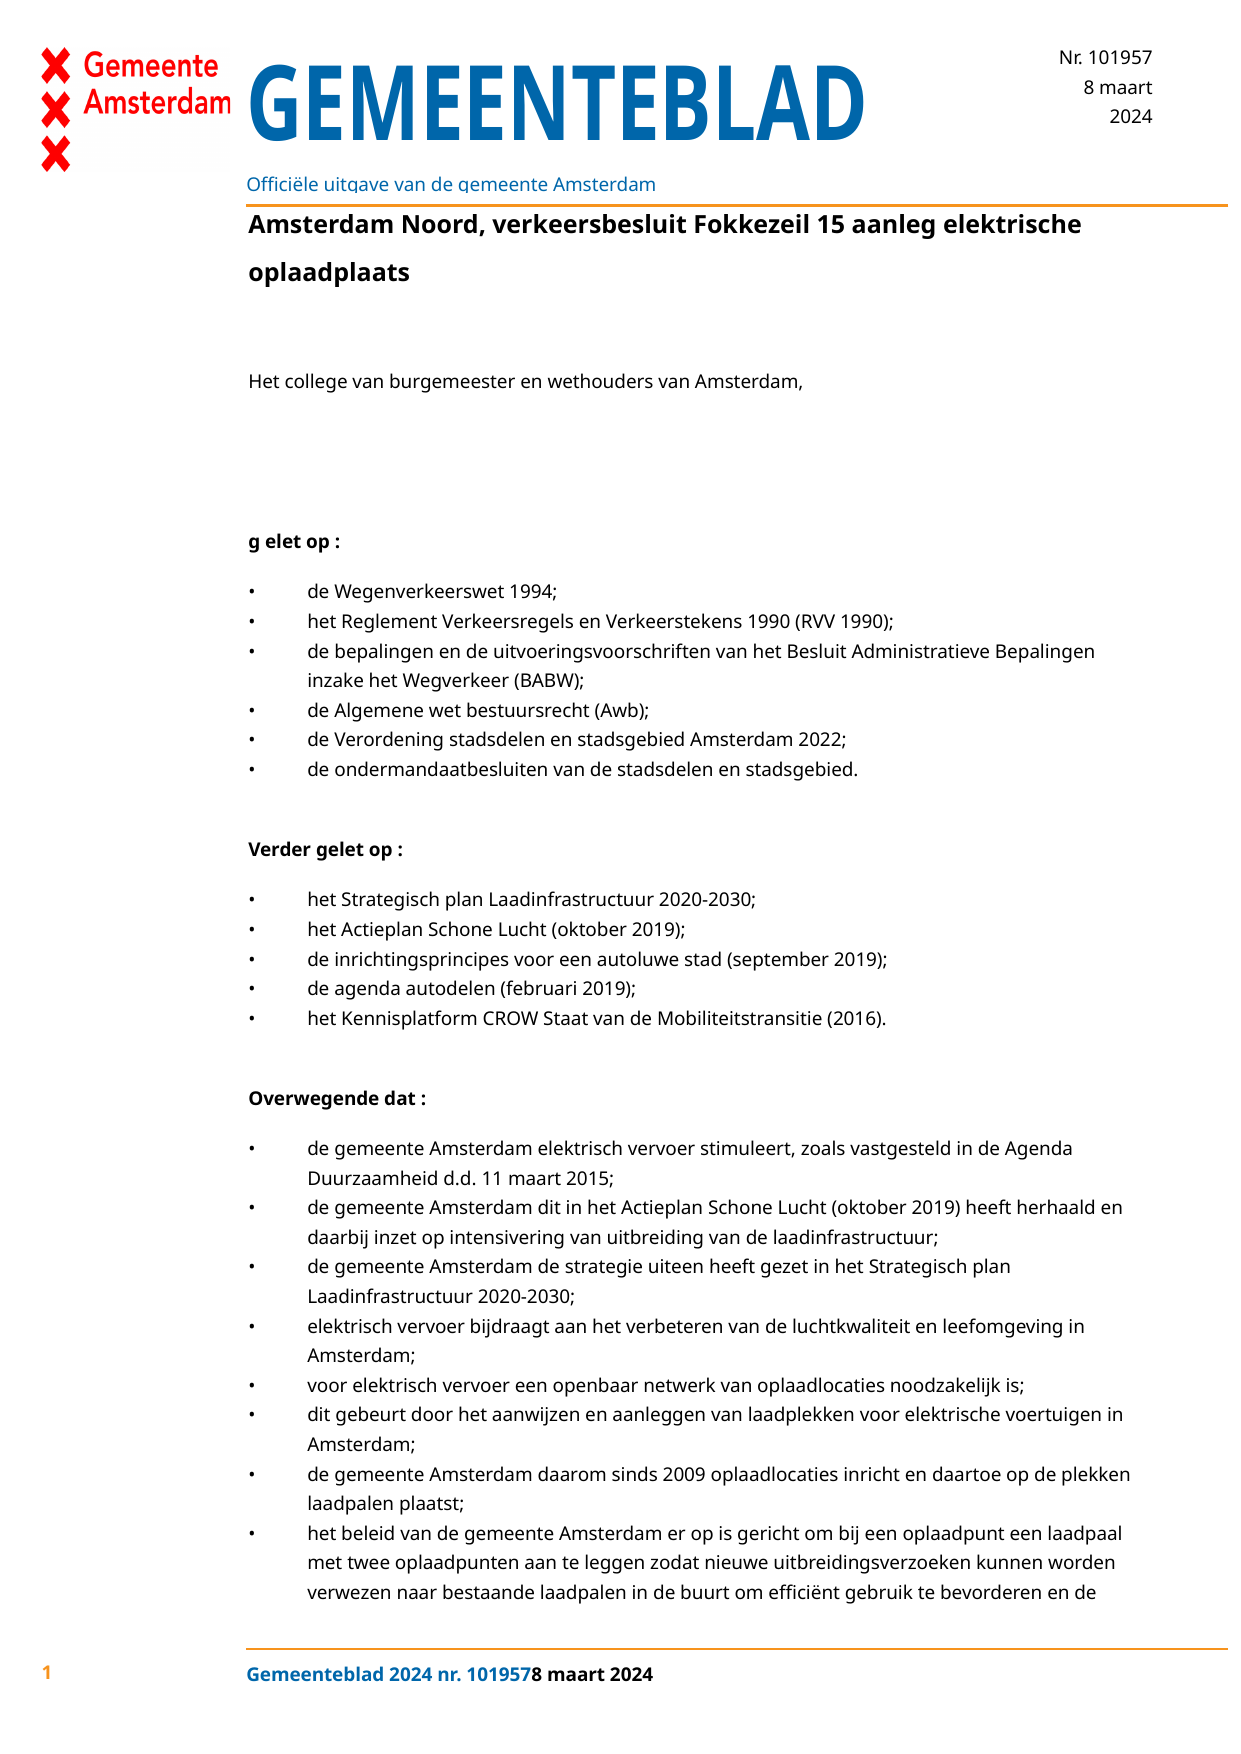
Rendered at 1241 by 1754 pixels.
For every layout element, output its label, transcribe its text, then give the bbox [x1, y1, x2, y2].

list de ondermandaatbesluiten van de stadsdelen en stadsgebied. [248, 756, 1152, 782]
list voor elektrisch vervoer een openbaar netwerk van oplaadlocaties noodzakelijk is; [248, 1372, 1152, 1398]
list het Kennisplatform CROW Staat van de Mobiliteitstransitie (2016). [248, 1005, 1152, 1031]
list het beleid van de gemeente Amsterdam er op is gericht om bij een oplaadpunt een laadpaal met twee oplaadpunten aan te leggen zodat nieuwe uitbreidingsverzoeken kunnen worden verwezen naar bestaande laadpalen in de buurt om efficiënt gebruik te bevorderen en de [248, 1520, 1152, 1605]
list de gemeente Amsterdam de strategie uiteen heeft gezet in het Strategisch plan Laadinfrastructuur 2020-2030; [248, 1254, 1152, 1309]
list het Strategisch plan Laadinfrastructuur 2020-2030; [248, 887, 1152, 912]
list de agenda autodelen (februari 2019); [248, 975, 1152, 1001]
list de gemeente Amsterdam dit in het Actieplan Schone Lucht (oktober 2019) heeft herhaald en daarbij inzet op intensivering van uitbreiding van de laadinfrastructuur; [248, 1194, 1152, 1250]
text Overwegende dat : [248, 1085, 1152, 1111]
text g elet op : [248, 528, 1152, 554]
list de inrichtingsprincipes voor een autoluwe stad (september 2019); [248, 946, 1152, 971]
list de gemeente Amsterdam elektrisch vervoer stimuleert, zoals vastgesteld in de Agenda Duurzaamheid d.d. 11 maart 2015; [248, 1135, 1152, 1191]
text Amsterdam Noord, verkeersbesluit Fokkezeil 15 aanleg elektrische oplaadplaats [248, 207, 1152, 288]
list het Actieplan Schone Lucht (oktober 2019); [248, 916, 1152, 942]
list de bepalingen en de uitvoeringsvoorschriften van het Besluit Administratieve Bepalingen inzake het Wegverkeer (BABW); [248, 638, 1152, 693]
list de Algemene wet bestuursrecht (Awb); [248, 697, 1152, 723]
text Verder gelet op : [248, 836, 1152, 862]
list de Verordening stadsdelen en stadsgebied Amsterdam 2022; [248, 727, 1152, 752]
list elektrisch vervoer bijdraagt aan het verbeteren van de luchtkwaliteit en leefomgeving in Amsterdam; [248, 1313, 1152, 1368]
list de Wegenverkeerswet 1994; [248, 579, 1152, 604]
picture [41, 47, 231, 172]
text Het college van burgemeester en wethouders van Amsterdam, [248, 368, 1152, 394]
list de gemeente Amsterdam daarom sinds 2009 oplaadlocaties inricht en daartoe op de plekken laadpalen plaatst; [248, 1461, 1152, 1516]
list dit gebeurt door het aanwijzen en aanleggen van laadplekken voor elektrische voertuigen in Amsterdam; [248, 1402, 1152, 1457]
list het Reglement Verkeersregels en Verkeerstekens 1990 (RVV 1990); [248, 608, 1152, 634]
